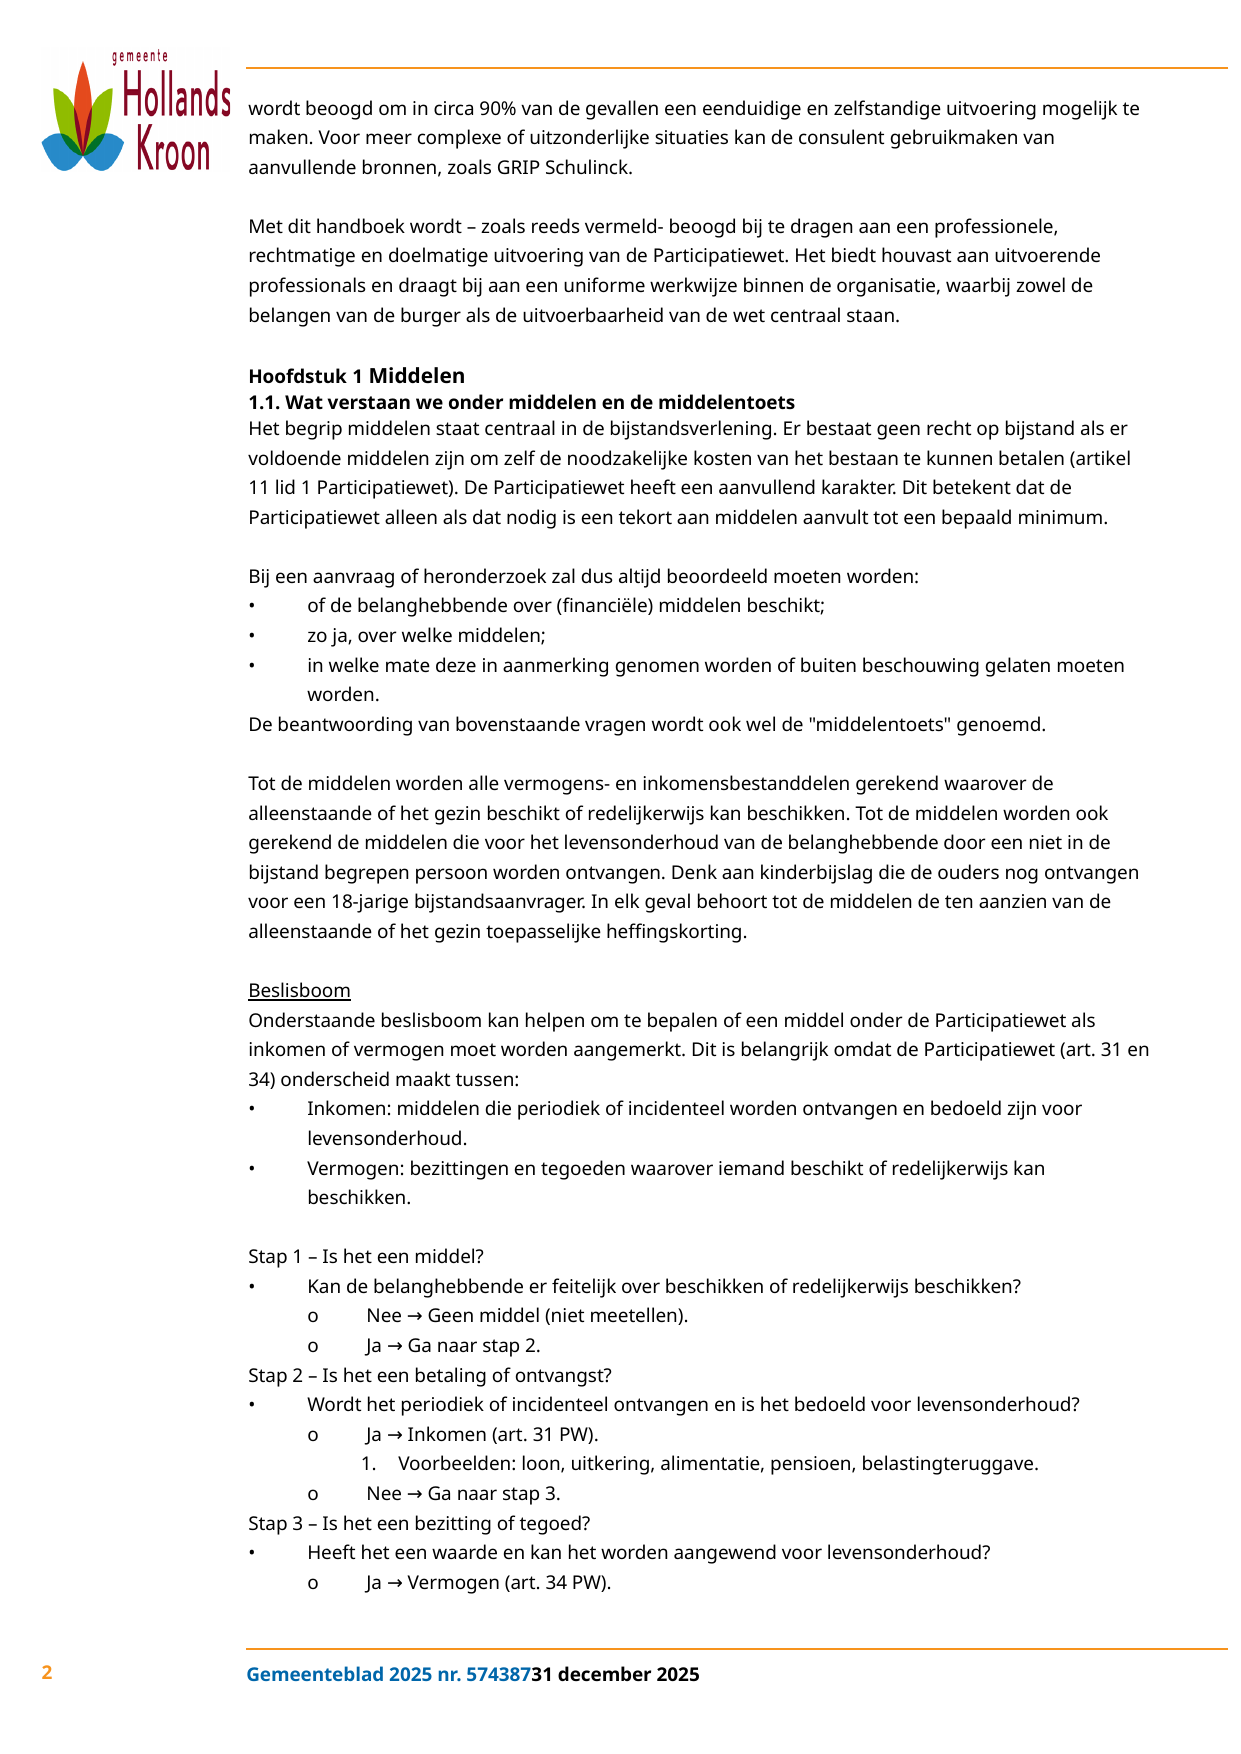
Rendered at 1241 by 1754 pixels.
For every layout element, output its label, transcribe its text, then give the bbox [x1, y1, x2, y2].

text 1.1. Wat verstaan we onder middelen en de middelentoets [248, 389, 1152, 415]
picture [41, 47, 231, 172]
list Nee → Ga naar stap 3. [307, 1480, 1152, 1506]
text Onderstaande beslisboom kan helpen om te bepalen of een middel onder de Participatiewet als inkomen of vermogen moet worden aangemerkt. Dit is belangrijk omdat de Participatiewet (art. 31 en 34) onderscheid maakt tussen: [248, 1007, 1152, 1092]
list of de belanghebbende over (financiële) middelen beschikt; [248, 593, 1152, 618]
text Hoofdstuk 1 Middelen [248, 361, 1152, 389]
list Nee → Geen middel (niet meetellen). [307, 1303, 1152, 1328]
list Ja → Vermogen (art. 34 PW). [307, 1569, 1152, 1595]
list Ja → Ga naar stap 2. [307, 1332, 1152, 1358]
text Beslisboom [248, 977, 1152, 1003]
text Bij een aanvraag of heronderzoek zal dus altijd beoordeeld moeten worden: [248, 563, 1152, 589]
text Stap 1 – Is het een middel? [248, 1243, 1152, 1269]
list Inkomen: middelen die periodiek of incidenteel worden ontvangen en bedoeld zijn voor levensonderhoud. [248, 1096, 1152, 1151]
list Heeft het een waarde en kan het worden aangewend voor levensonderhoud? [248, 1539, 1152, 1565]
list Vermogen: bezittingen en tegoeden waarover iemand beschikt of redelijkerwijs kan beschikken. [248, 1155, 1152, 1210]
list zo ja, over welke middelen; [248, 622, 1152, 648]
text Stap 3 – Is het een bezitting of tegoed? [248, 1510, 1152, 1536]
text Tot de middelen worden alle vermogens- en inkomensbestanddelen gerekend waarover de alleenstaande of het gezin beschikt of redelijkerwijs kan beschikken. Tot de middelen worden ook gerekend de middelen die voor het levensonderhoud van de belanghebbende door een niet in de bijstand begrepen persoon worden ontvangen. Denk aan kinderbijslag die de ouders nog ontvangen voor een 18-jarige bijstandsaanvrager. In elk geval behoort tot de middelen de ten aanzien van de alleenstaande of het gezin toepasselijke heffingskorting. [248, 770, 1152, 944]
list in welke mate deze in aanmerking genomen worden of buiten beschouwing gelaten moeten worden. [248, 652, 1152, 707]
list Kan de belanghebbende er feitelijk over beschikken of redelijkerwijs beschikken? [248, 1273, 1152, 1299]
list Voorbeelden: loon, uitkering, alimentatie, pensioen, belastingteruggave. [361, 1451, 1152, 1476]
list Wordt het periodiek of incidenteel ontvangen en is het bedoeld voor levensonderhoud? [248, 1391, 1152, 1417]
list Ja → Inkomen (art. 31 PW). [307, 1421, 1152, 1447]
text Stap 2 – Is het een betaling of ontvangst? [248, 1362, 1152, 1388]
text Het begrip middelen staat centraal in de bijstandsverlening. Er bestaat geen recht op bijstand als er voldoende middelen zijn om zelf de noodzakelijke kosten van het bestaan te kunnen betalen (artikel 11 lid 1 Participatiewet). De Participatiewet heeft een aanvullend karakter. Dit betekent dat de Participatiewet alleen als dat nodig is een tekort aan middelen aanvult tot een bepaald minimum. [248, 415, 1152, 530]
text De beantwoording van bovenstaande vragen wordt ook wel de "middelentoets" genoemd. [248, 711, 1152, 737]
text wordt beoogd om in circa 90% van de gevallen een eenduidige en zelfstandige uitvoering mogelijk te maken. Voor meer complexe of uitzonderlijke situaties kan de consulent gebruikmaken van aanvullende bronnen, zoals GRIP Schulinck. [248, 95, 1152, 180]
text Met dit handboek wordt – zoals reeds vermeld- beoogd bij te dragen aan een professionele, rechtmatige en doelmatige uitvoering van de Participatiewet. Het biedt houvast aan uitvoerende professionals en draagt bij aan een uniforme werkwijze binnen de organisatie, waarbij zowel de belangen van de burger als de uitvoerbaarheid van de wet centraal staan. [248, 213, 1152, 328]
